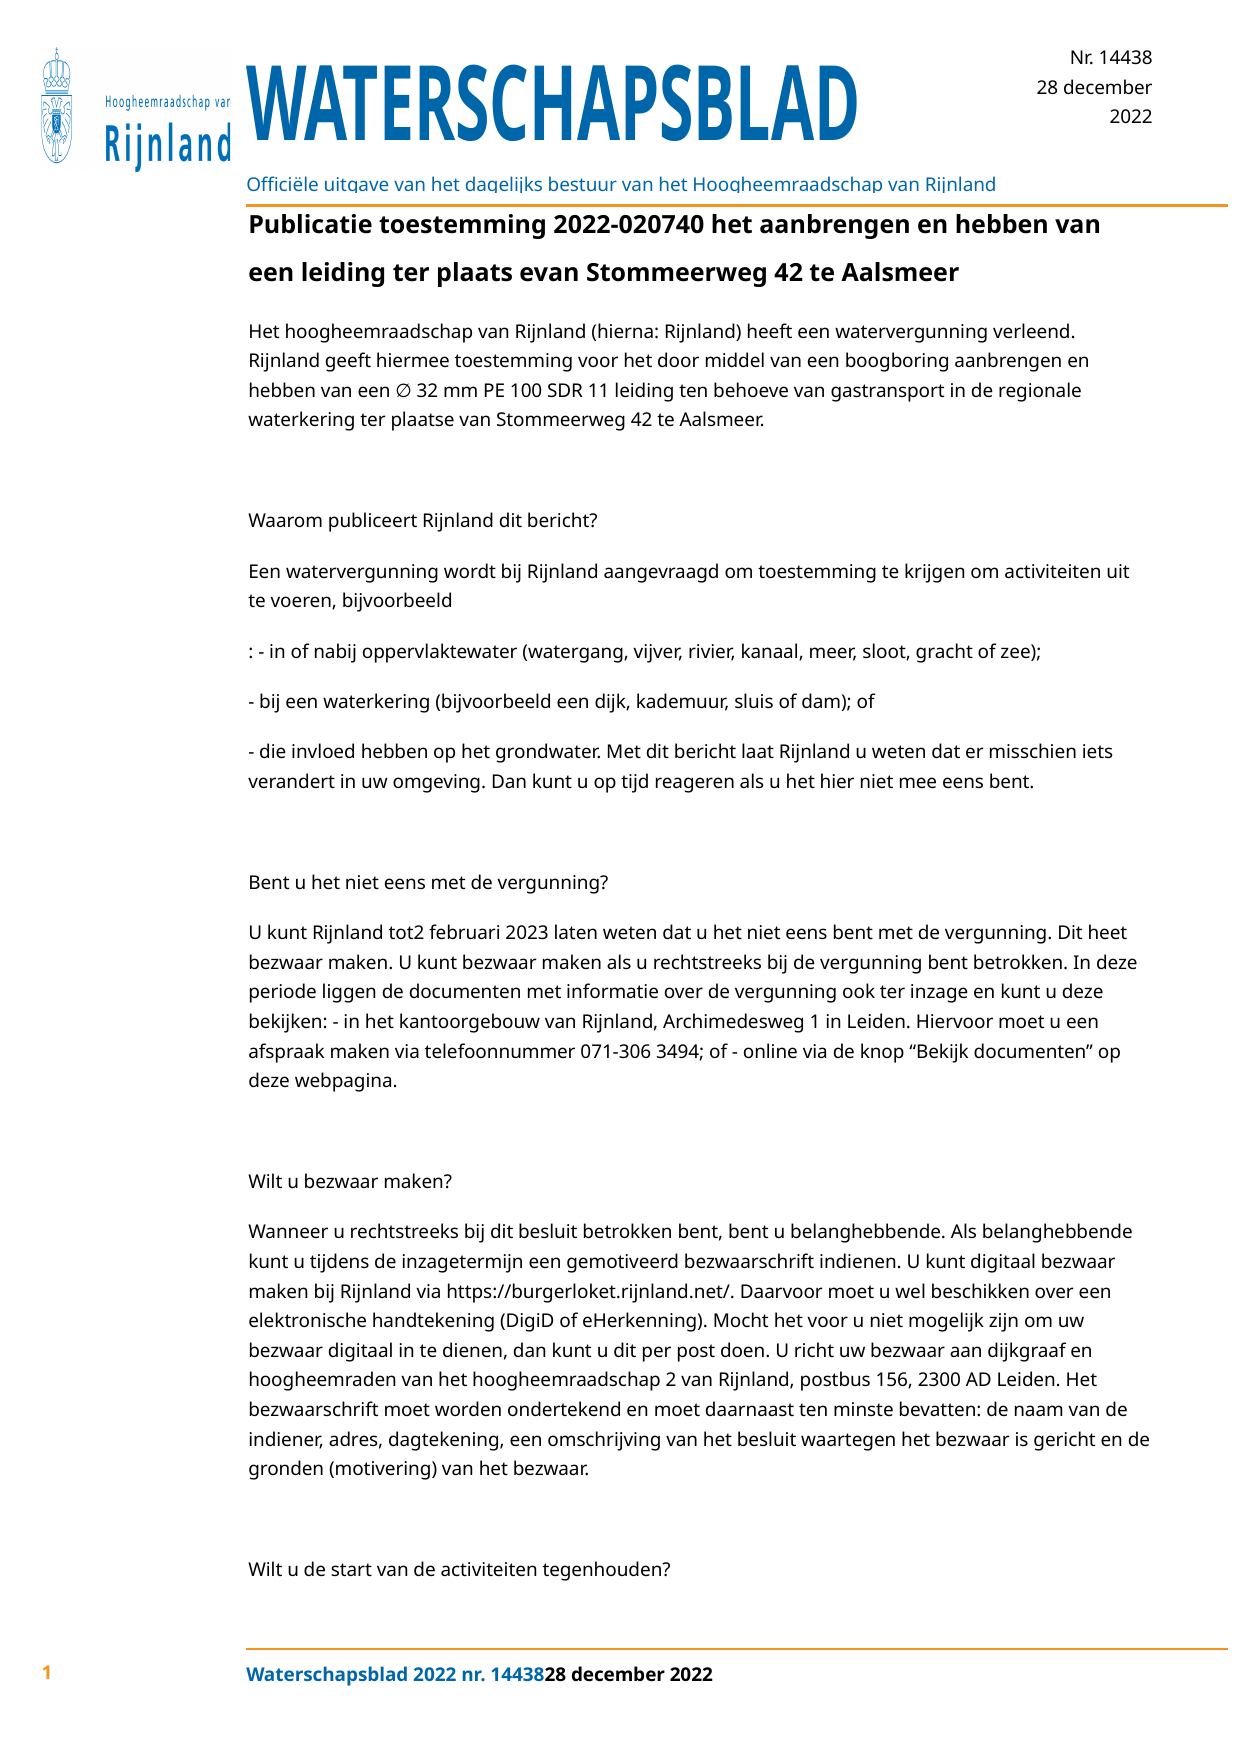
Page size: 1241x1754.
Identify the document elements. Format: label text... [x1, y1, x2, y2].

text Wilt u bezwaar maken? [248, 1168, 1152, 1194]
text Wilt u de start van de activiteiten tegenhouden? [248, 1556, 1152, 1582]
picture [41, 47, 231, 172]
text Het hoogheemraadschap van Rijnland (hierna: Rijnland) heeft een watervergunning verleend. Rijnland geeft hiermee toestemming voor het door middel van een boogboring aanbrengen en hebben van een ∅ 32 mm PE 100 SDR 11 leiding ten behoeve van gastransport in de regionale waterkering ter plaatse van Stommeerweg 42 te Aalsmeer. [248, 318, 1152, 432]
text Publicatie toestemming 2022-020740 het aanbrengen en hebben van een leiding ter plaats evan Stommeerweg 42 te Aalsmeer [248, 207, 1152, 288]
text : - in of nabij oppervlaktewater (watergang, vijver, rivier, kanaal, meer, sloot, gracht of zee); [248, 638, 1152, 664]
text - bij een waterkering (bijvoorbeeld een dijk, kademuur, sluis of dam); of [248, 688, 1152, 714]
text Bent u het niet eens met de vergunning? [248, 869, 1152, 895]
text Wanneer u rechtstreeks bij dit besluit betrokken bent, bent u belanghebbende. Als belanghebbende kunt u tijdens de inzagetermijn een gemotiveerd bezwaarschrift indienen. U kunt digitaal bezwaar maken bij Rijnland via https://burgerloket.rijnland.net/. Daarvoor moet u wel beschikken over een elektronische handtekening (DigiD of eHerkenning). Mocht het voor u niet mogelijk zijn om uw bezwaar digitaal in te dienen, dan kunt u dit per post doen. U richt uw bezwaar aan dijkgraaf en hoogheemraden van het hoogheemraadschap 2 van Rijnland, postbus 156, 2300 AD Leiden. Het bezwaarschrift moet worden ondertekend en moet daarnaast ten minste bevatten: de naam van de indiener, adres, dagtekening, een omschrijving van het besluit waartegen het bezwaar is gericht en de gronden (motivering) van het bezwaar. [248, 1219, 1152, 1481]
text - die invloed hebben op het grondwater. Met dit bericht laat Rijnland u weten dat er misschien iets verandert in uw omgeving. Dan kunt u op tijd reageren als u het hier niet mee eens bent. [248, 739, 1152, 794]
text U kunt Rijnland tot2 februari 2023 laten weten dat u het niet eens bent met de vergunning. Dit heet bezwaar maken. U kunt bezwaar maken als u rechtstreeks bij de vergunning bent betrokken. In deze periode liggen de documenten met informatie over de vergunning ook ter inzage en kunt u deze bekijken: - in het kantoorgebouw van Rijnland, Archimedesweg 1 in Leiden. Hiervoor moet u een afspraak maken via telefoonnummer 071-306 3494; of - online via de knop “Bekijk documenten” op deze webpagina. [248, 919, 1152, 1093]
text Een watervergunning wordt bij Rijnland aangevraagd om toestemming te krijgen om activiteiten uit te voeren, bijvoorbeeld [248, 558, 1152, 613]
text Waarom publiceert Rijnland dit bericht? [248, 507, 1152, 533]
